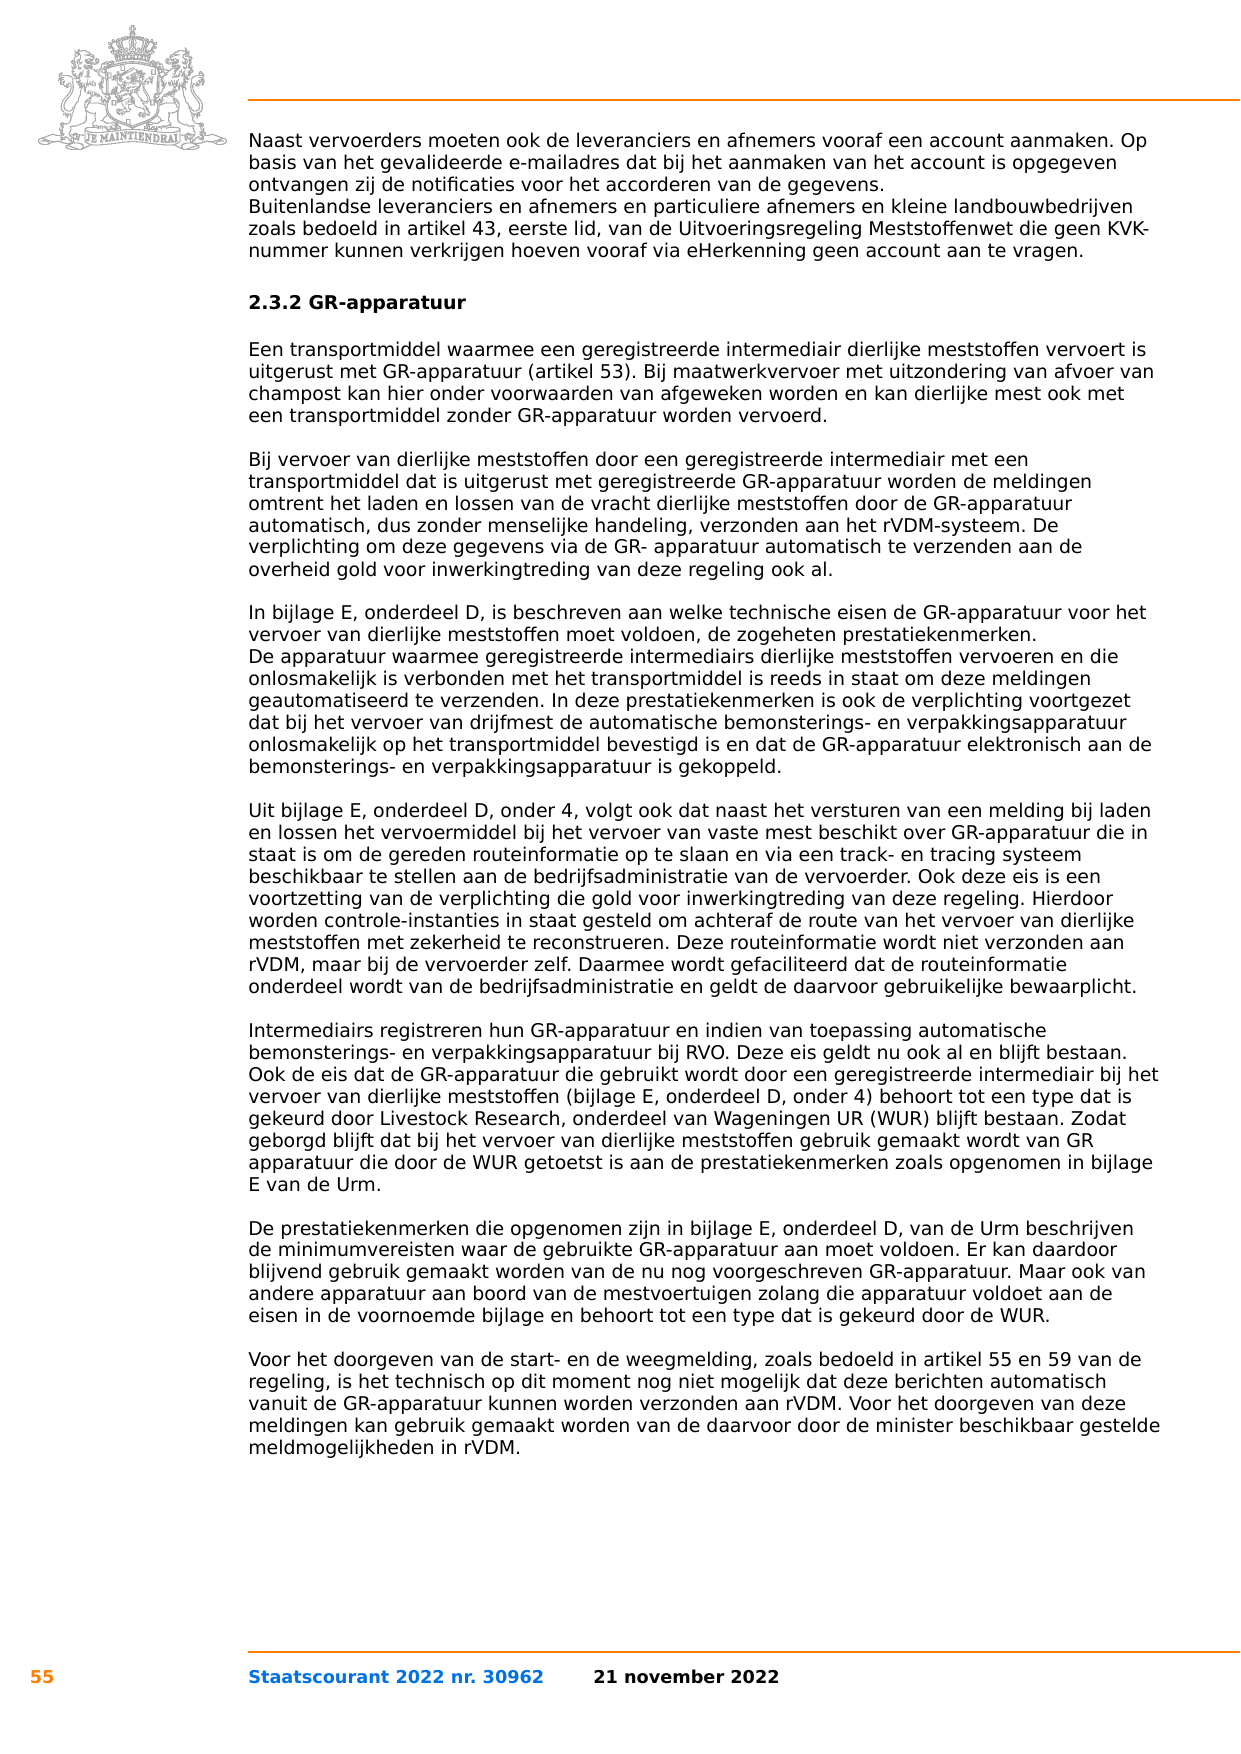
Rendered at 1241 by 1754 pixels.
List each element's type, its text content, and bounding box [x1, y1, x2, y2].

text Voor het doorgeven van de start- en de weegmelding, zoals bedoeld in artikel 55 en 59 van de regeling, is het technisch op dit moment nog niet mogelijk dat deze berichten automatisch vanuit de GR-apparatuur kunnen worden verzonden aan rVDM. Voor het doorgeven van deze meldingen kan gebruik gemaakt worden van de daarvoor door de minister beschikbaar gestelde meldmogelijkheden in rVDM. [248, 1349, 1163, 1459]
text Buitenlandse leveranciers en afnemers en particuliere afnemers en kleine landbouwbedrijven zoals bedoeld in artikel 43, eerste lid, van de Uitvoeringsregeling Meststoffenwet die geen KVK-nummer kunnen verkrijgen hoeven vooraf via eHerkenning geen account aan te vragen. [248, 196, 1163, 262]
text Een transportmiddel waarmee een geregistreerde intermediair dierlijke meststoffen vervoert is uitgerust met GR-apparatuur (artikel 53). Bij maatwerkvervoer met uitzondering van afvoer van champost kan hier onder voorwaarden van afgeweken worden en kan dierlijke mest ook met een transportmiddel zonder GR-apparatuur worden vervoerd. [248, 339, 1163, 427]
text De prestatiekenmerken die opgenomen zijn in bijlage E, onderdeel D, van de Urm beschrijven de minimumvereisten waar de gebruikte GR-apparatuur aan moet voldoen. Er kan daardoor blijvend gebruik gemaakt worden van de nu nog voorgeschreven GR-apparatuur. Maar ook van andere apparatuur aan boord van de mestvoertuigen zolang die apparatuur voldoet aan de eisen in de voornoemde bijlage en behoort tot een type dat is gekeurd door de WUR. [248, 1217, 1163, 1327]
text Naast vervoerders moeten ook de leveranciers en afnemers vooraf een account aanmaken. Op basis van het gevalideerde e-mailadres dat bij het aanmaken van het account is opgegeven ontvangen zij de notificaties voor het accorderen van de gegevens. [248, 130, 1163, 196]
picture [38, 25, 227, 150]
text Bij vervoer van dierlijke meststoffen door een geregistreerde intermediair met een transportmiddel dat is uitgerust met geregistreerde GR-apparatuur worden de meldingen omtrent het laden en lossen van de vracht dierlijke meststoffen door de GR-apparatuur automatisch, dus zonder menselijke handeling, verzonden aan het rVDM-systeem. De verplichting om deze gegevens via de GR- apparatuur automatisch te verzenden aan de overheid gold voor inwerkingtreding van deze regeling ook al. [248, 448, 1163, 580]
subtitle 2.3.2 GR-apparatuur [248, 292, 1163, 314]
text Intermediairs registreren hun GR-apparatuur en indien van toepassing automatische bemonsterings- en verpakkingsapparatuur bij RVO. Deze eis geldt nu ook al en blijft bestaan. Ook de eis dat de GR-apparatuur die gebruikt wordt door een geregistreerde intermediair bij het vervoer van dierlijke meststoffen (bijlage E, onderdeel D, onder 4) behoort tot een type dat is gekeurd door Livestock Research, onderdeel van Wageningen UR (WUR) blijft bestaan. Zodat geborgd blijft dat bij het vervoer van dierlijke meststoffen gebruik gemaakt wordt van GR apparatuur die door de WUR getoetst is aan de prestatiekenmerken zoals opgenomen in bijlage E van de Urm. [248, 1020, 1163, 1196]
text In bijlage E, onderdeel D, is beschreven aan welke technische eisen de GR-apparatuur voor het vervoer van dierlijke meststoffen moet voldoen, de zogeheten prestatiekenmerken. [248, 602, 1163, 646]
text Uit bijlage E, onderdeel D, onder 4, volgt ook dat naast het versturen van een melding bij laden en lossen het vervoermiddel bij het vervoer van vaste mest beschikt over GR-apparatuur die in staat is om de gereden routeinformatie op te slaan en via een track- en tracing systeem beschikbaar te stellen aan de bedrijfsadministratie van de vervoerder. Ook deze eis is een voortzetting van de verplichting die gold voor inwerkingtreding van deze regeling. Hierdoor worden controle-instanties in staat gesteld om achteraf de route van het vervoer van dierlijke meststoffen met zekerheid te reconstrueren. Deze routeinformatie wordt niet verzonden aan rVDM, maar bij de vervoerder zelf. Daarmee wordt gefaciliteerd dat de routeinformatie onderdeel wordt van de bedrijfsadministratie en geldt de daarvoor gebruikelijke bewaarplicht. [248, 800, 1163, 998]
text De apparatuur waarmee geregistreerde intermediairs dierlijke meststoffen vervoeren en die onlosmakelijk is verbonden met het transportmiddel is reeds in staat om deze meldingen geautomatiseerd te verzenden. In deze prestatiekenmerken is ook de verplichting voortgezet dat bij het vervoer van drijfmest de automatische bemonsterings- en verpakkingsapparatuur onlosmakelijk op het transportmiddel bevestigd is en dat de GR-apparatuur elektronisch aan de bemonsterings- en verpakkingsapparatuur is gekoppeld. [248, 646, 1163, 778]
